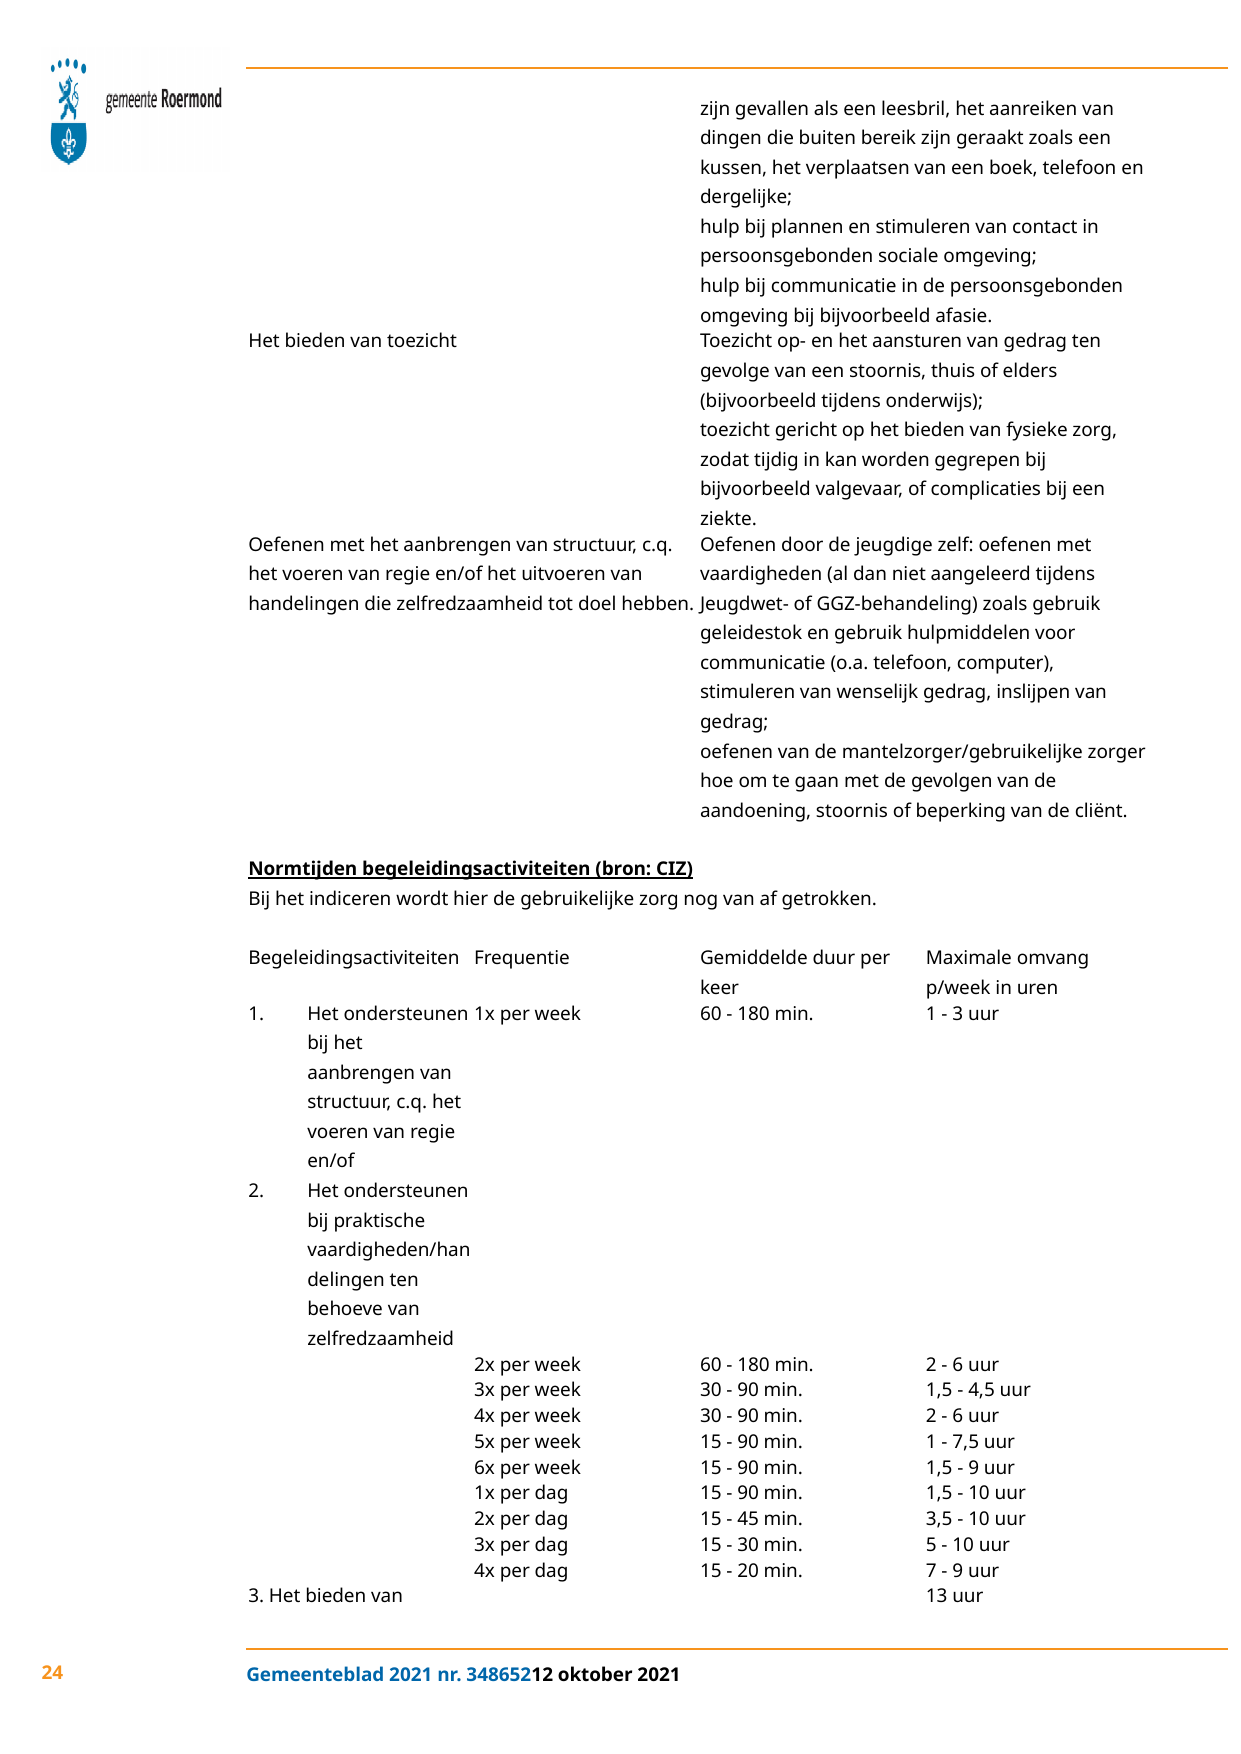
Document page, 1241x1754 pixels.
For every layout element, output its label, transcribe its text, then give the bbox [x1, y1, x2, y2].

table_cell [248, 1454, 474, 1479]
table_cell 1,5 - 4,5 uur [926, 1377, 1152, 1402]
table_cell zijn gevallen als een leesbril, het aanreiken van dingen die buiten bereik zijn geraakt zoals een kussen, het verplaatsen van een boek, telefoon en dergelijke; hulp bij plannen en stimuleren van contact in persoonsgebonden sociale omgeving; hulp bij communicatie in de persoonsgebonden omgeving bij bijvoorbeeld afasie. [700, 95, 1152, 328]
text Bij het indiceren wordt hier de gebruikelijke zorg nog van af getrokken. [248, 885, 1152, 911]
picture [41, 47, 231, 172]
table_cell [248, 1403, 474, 1428]
table_cell 15 - 90 min. [700, 1480, 926, 1505]
table_header Gemiddelde duur per keer [700, 945, 926, 1000]
table_cell 30 - 90 min. [700, 1377, 926, 1402]
table_cell 5x per week [474, 1428, 700, 1454]
table_cell 2x per dag [474, 1505, 700, 1531]
table_cell 1 - 7,5 uur [926, 1428, 1152, 1454]
table_cell 15 - 45 min. [700, 1505, 926, 1531]
table_cell [248, 1505, 474, 1531]
text Normtijden begeleidingsactiviteiten (bron: CIZ) [248, 856, 1152, 881]
table_cell [248, 1480, 474, 1505]
table_header Maximale omvang p/week in uren [926, 945, 1152, 1000]
table_cell [248, 1531, 474, 1557]
table_cell Het ondersteunen bij het aanbrengen van structuur, c.q. het voeren van regie en/of Het ondersteunen bij praktische vaardigheden/handelingen ten behoeve van zelfredzaamheid [248, 1000, 474, 1351]
table_cell [248, 1557, 474, 1582]
table_cell 15 - 20 min. [700, 1557, 926, 1582]
table_cell Het bieden van toezicht [248, 328, 700, 531]
table_cell Oefenen met het aanbrengen van structuur, c.q. het voeren van regie en/of het uitvoeren van handelingen die zelfredzaamheid tot doel hebben. [248, 531, 700, 823]
table_cell Oefenen door de jeugdige zelf: oefenen met vaardigheden (al dan niet aangeleerd tijdens Jeugdwet- of GGZ-behandeling) zoals gebruik geleidestok en gebruik hulpmiddelen voor communicatie (o.a. telefoon, computer), stimuleren van wenselijk gedrag, inslijpen van gedrag; oefenen van de mantelzorger/gebruikelijke zorger hoe om te gaan met de gevolgen van de aandoening, stoornis of beperking van de cliënt. [700, 531, 1152, 823]
table_cell 6x per week [474, 1454, 700, 1479]
table_cell 13 uur [926, 1583, 1152, 1608]
table_cell [248, 1377, 474, 1402]
table_cell 2 - 6 uur [926, 1403, 1152, 1428]
table_cell 30 - 90 min. [700, 1403, 926, 1428]
table_cell Toezicht op- en het aansturen van gedrag ten gevolge van een stoornis, thuis of elders (bijvoorbeeld tijdens onderwijs); toezicht gericht op het bieden van fysieke zorg, zodat tijdig in kan worden gegrepen bij bijvoorbeeld valgevaar, of complicaties bij een ziekte. [700, 328, 1152, 531]
table_cell [700, 1583, 926, 1608]
table_cell 1 - 3 uur [926, 1000, 1152, 1351]
table_cell 4x per week [474, 1403, 700, 1428]
table_cell 60 - 180 min. [700, 1000, 926, 1351]
table_cell 60 - 180 min. [700, 1351, 926, 1377]
table_cell 4x per dag [474, 1557, 700, 1582]
table_cell 3. Het bieden van [248, 1583, 474, 1608]
table_cell [474, 1583, 700, 1608]
table_cell 3,5 - 10 uur [926, 1505, 1152, 1531]
table_cell 15 - 90 min. [700, 1454, 926, 1479]
table_header Frequentie [474, 945, 700, 1000]
table_header Begeleidingsactiviteiten [248, 945, 474, 1000]
table_cell 15 - 90 min. [700, 1428, 926, 1454]
table_cell [248, 1351, 474, 1377]
table_cell [248, 95, 700, 328]
table_cell 1x per dag [474, 1480, 700, 1505]
table_cell [248, 1428, 474, 1454]
table_cell 3x per week [474, 1377, 700, 1402]
table_cell 1x per week [474, 1000, 700, 1351]
table_cell 2x per week [474, 1351, 700, 1377]
table_cell 7 - 9 uur [926, 1557, 1152, 1582]
table_cell 15 - 30 min. [700, 1531, 926, 1557]
table_cell 1,5 - 10 uur [926, 1480, 1152, 1505]
table_cell 2 - 6 uur [926, 1351, 1152, 1377]
table_cell 1,5 - 9 uur [926, 1454, 1152, 1479]
table_cell 3x per dag [474, 1531, 700, 1557]
table_cell 5 - 10 uur [926, 1531, 1152, 1557]
